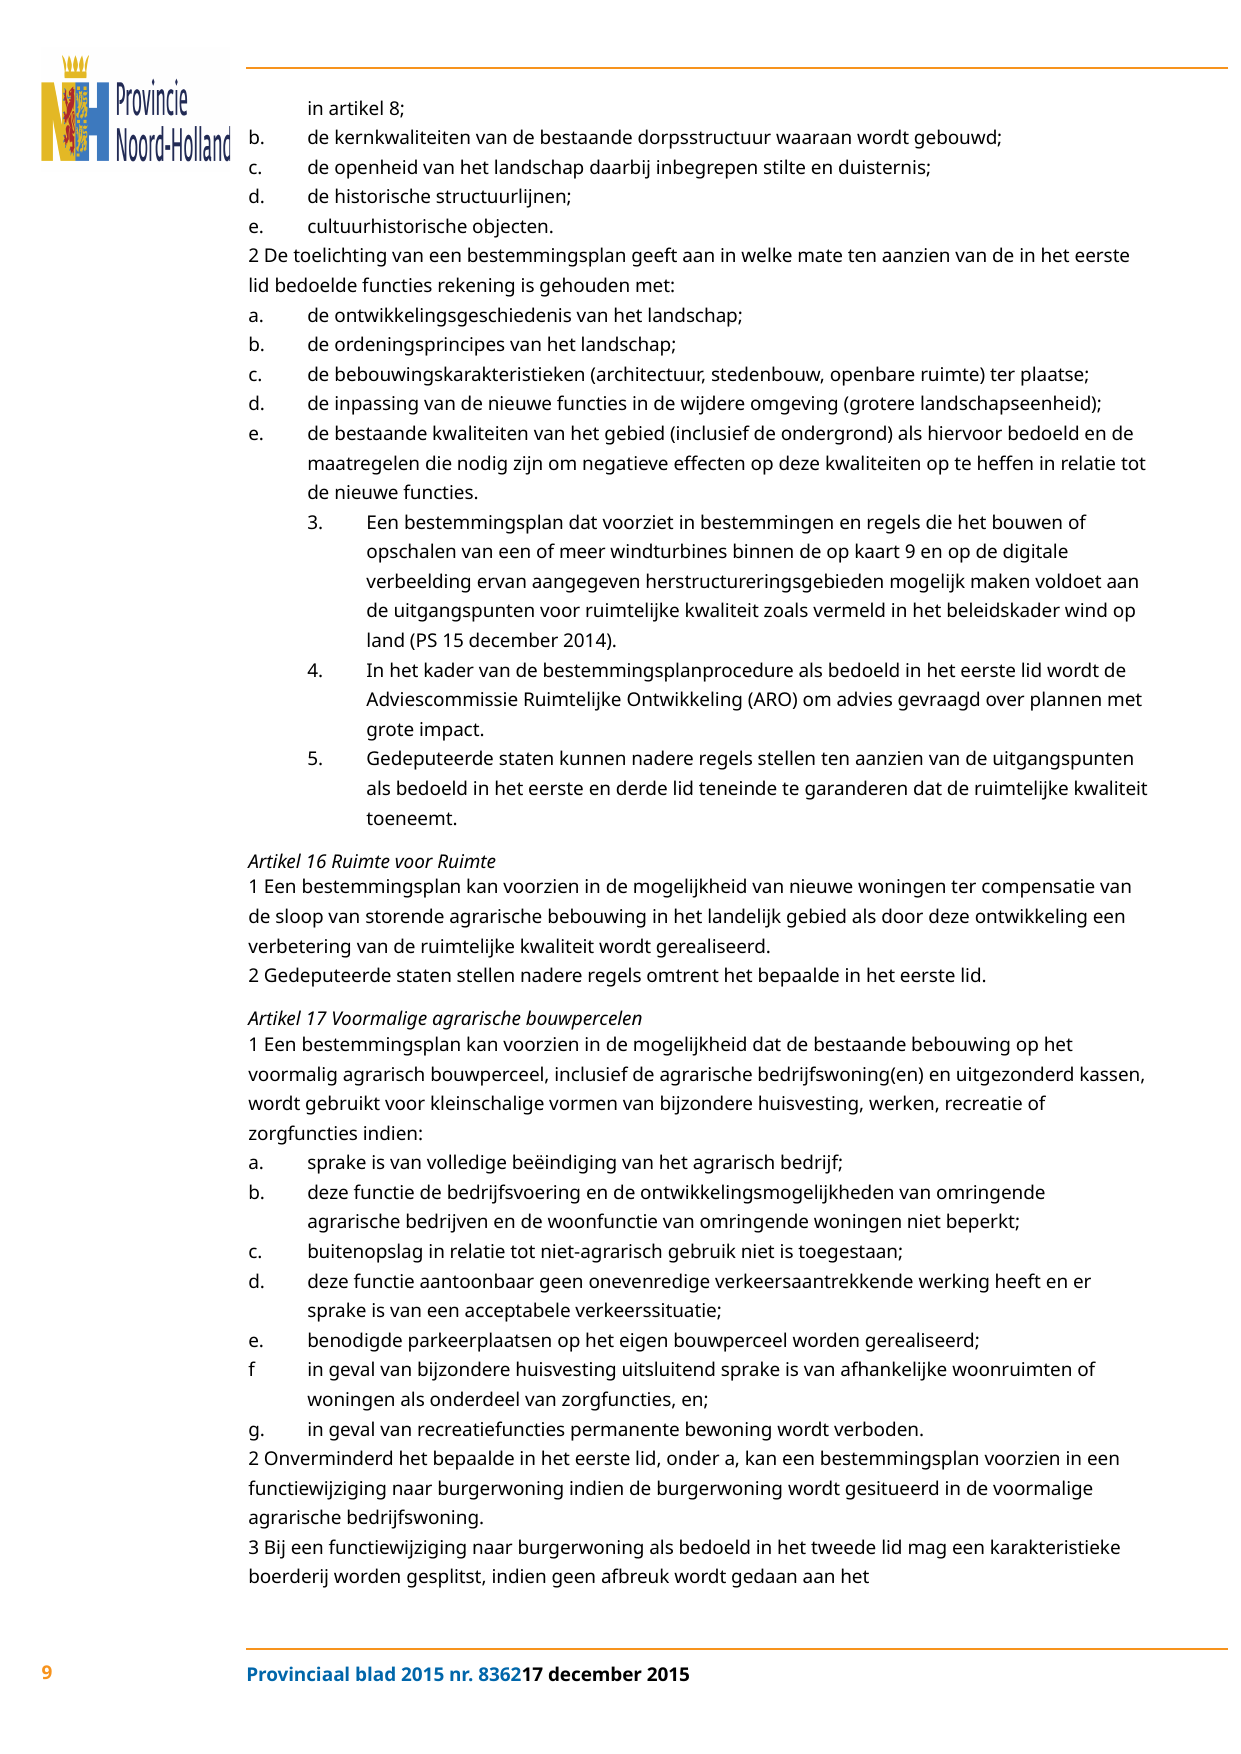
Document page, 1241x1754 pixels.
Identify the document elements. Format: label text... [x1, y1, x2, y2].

list buitenopslag in relatie tot niet-agrarisch gebruik niet is toegestaan; [248, 1238, 1152, 1264]
list de bebouwingskarakteristieken (architectuur, stedenbouw, openbare ruimte) ter plaatse; [248, 361, 1152, 387]
list deze functie aantoonbaar geen onevenredige verkeersaantrekkende werking heeft en er sprake is van een acceptabele verkeerssituatie; [248, 1268, 1152, 1323]
list de ordeningsprincipes van het landschap; [248, 331, 1152, 357]
text 2 Onverminderd het bepaalde in het eerste lid, onder a, kan een bestemmingsplan voorzien in een functiewijziging naar burgerwoning indien de burgerwoning wordt gesitueerd in de voormalige agrarische bedrijfswoning. [248, 1445, 1152, 1530]
list de kernkwaliteiten van de bestaande dorpsstructuur waaraan wordt gebouwd; [248, 124, 1152, 150]
list de inpassing van de nieuwe functies in de wijdere omgeving (grotere landschapseenheid); [248, 391, 1152, 416]
list in geval van bijzondere huisvesting uitsluitend sprake is van afhankelijke woonruimten of woningen als onderdeel van zorgfuncties, en; [248, 1357, 1152, 1412]
list de historische structuurlijnen; [248, 183, 1152, 209]
text 2 De toelichting van een bestemmingsplan geeft aan in welke mate ten aanzien van de in het eerste lid bedoelde functies rekening is gehouden met: [248, 243, 1152, 298]
list agrarische bedrijven en de woonfunctie van omringende woningen niet beperkt; [248, 1209, 1152, 1234]
list In het kader van de bestemmingsplanprocedure als bedoeld in het eerste lid wordt de Adviescommissie Ruimtelijke Ontwikkeling (ARO) om advies gevraagd over plannen met grote impact. [307, 657, 1152, 742]
text Artikel 17 Voormalige agrarische bouwpercelen [248, 1006, 1152, 1031]
list in geval van recreatiefuncties permanente bewoning wordt verboden. [248, 1416, 1152, 1442]
list sprake is van volledige beëindiging van het agrarisch bedrijf; [248, 1149, 1152, 1175]
list cultuurhistorische objecten. [248, 213, 1152, 239]
text 1 Een bestemmingsplan kan voorzien in de mogelijkheid dat de bestaande bebouwing op het voormalig agrarisch bouwperceel, inclusief de agrarische bedrijfswoning(en) en uitgezonderd kassen, wordt gebruikt voor kleinschalige vormen van bijzondere huisvesting, werken, recreatie of zorgfuncties indien: [248, 1031, 1152, 1146]
list benodigde parkeerplaatsen op het eigen bouwperceel worden gerealiseerd; [248, 1327, 1152, 1353]
picture [41, 47, 231, 172]
list de ontwikkelingsgeschiedenis van het landschap; [248, 302, 1152, 328]
list Gedeputeerde staten kunnen nadere regels stellen ten aanzien van de uitgangspunten als bedoeld in het eerste en derde lid teneinde te garanderen dat de ruimtelijke kwaliteit toeneemt. [307, 746, 1152, 831]
text 1 Een bestemmingsplan kan voorzien in de mogelijkheid van nieuwe woningen ter compensatie van de sloop van storende agrarische bebouwing in het landelijk gebied als door deze ontwikkeling een verbetering van de ruimtelijke kwaliteit wordt gerealiseerd. [248, 874, 1152, 958]
list de openheid van het landschap daarbij inbegrepen stilte en duisternis; [248, 154, 1152, 180]
list in artikel 8; [248, 95, 1152, 121]
list de bestaande kwaliteiten van het gebied (inclusief de ondergrond) als hiervoor bedoeld en de maatregelen die nodig zijn om negatieve effecten op deze kwaliteiten op te heffen in relatie tot de nieuwe functies. [248, 420, 1152, 505]
text 3 Bij een functiewijziging naar burgerwoning als bedoeld in het tweede lid mag een karakteristieke boerderij worden gesplitst, indien geen afbreuk wordt gedaan aan het [248, 1534, 1152, 1589]
text 2 Gedeputeerde staten stellen nadere regels omtrent het bepaalde in het eerste lid. [248, 962, 1152, 988]
text Artikel 16 Ruimte voor Ruimte [248, 848, 1152, 874]
list Een bestemmingsplan dat voorziet in bestemmingen en regels die het bouwen of opschalen van een of meer windturbines binnen de op kaart 9 en op de digitale verbeelding ervan aangegeven herstructureringsgebieden mogelijk maken voldoet aan de uitgangspunten voor ruimtelijke kwaliteit zoals vermeld in het beleidskader wind op land (PS 15 december 2014). [307, 509, 1152, 653]
list deze functie de bedrijfsvoering en de ontwikkelingsmogelijkheden van omringende [248, 1179, 1152, 1205]
